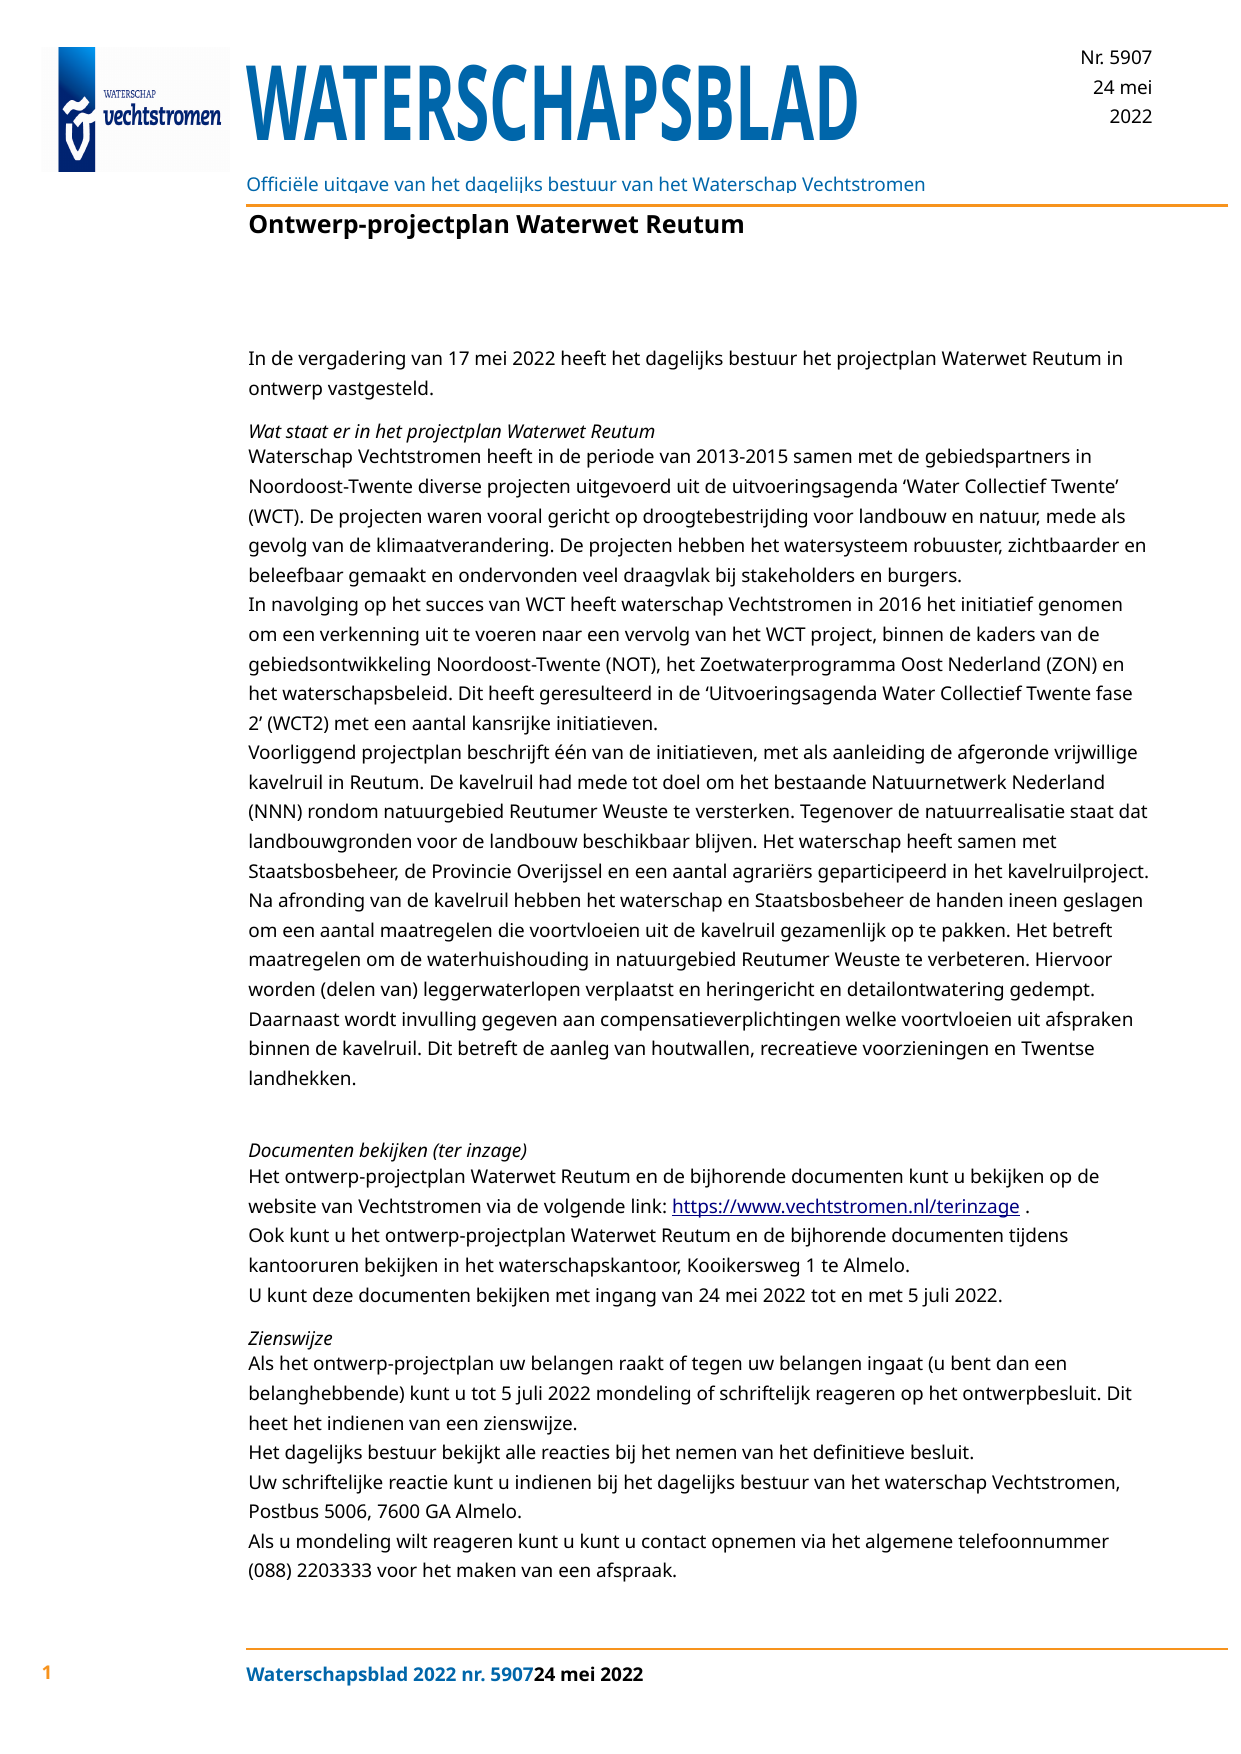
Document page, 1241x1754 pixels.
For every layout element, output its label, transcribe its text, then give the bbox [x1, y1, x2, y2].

text Als het ontwerp-projectplan uw belangen raakt of tegen uw belangen ingaat (u bent dan een belanghebbende) kunt u tot 5 juli 2022 mondeling of schriftelijk reageren op het ontwerpbesluit. Dit heet het indienen van een zienswijze. [248, 1351, 1152, 1436]
text Ontwerp-projectplan Waterwet Reutum [248, 207, 1152, 241]
text Documenten bekijken (ter inzage) [248, 1138, 1152, 1163]
text Het dagelijks bestuur bekijkt alle reacties bij het nemen van het definitieve besluit. [248, 1439, 1152, 1465]
picture [41, 47, 231, 172]
text U kunt deze documenten bekijken met ingang van 24 mei 2022 tot en met 5 juli 2022. [248, 1282, 1152, 1307]
text Uw schriftelijke reactie kunt u indienen bij het dagelijks bestuur van het waterschap Vechtstromen, Postbus 5006, 7600 GA Almelo. [248, 1469, 1152, 1524]
text Als u mondeling wilt reageren kunt u kunt u contact opnemen via het algemene telefoonnummer (088) 2203333 voor het maken van een afspraak. [248, 1528, 1152, 1583]
text Zienswijze [248, 1325, 1152, 1351]
text Waterschap Vechtstromen heeft in de periode van 2013-2015 samen met de gebiedspartners in Noordoost-Twente diverse projecten uitgevoerd uit de uitvoeringsagenda ‘Water Collectief Twente’ (WCT). De projecten waren vooral gericht op droogtebestrijding voor landbouw en natuur, mede als gevolg van de klimaatverandering. De projecten hebben het watersysteem robuuster, zichtbaarder en beleefbaar gemaakt en ondervonden veel draagvlak bij stakeholders en burgers. [248, 444, 1152, 588]
text In navolging op het succes van WCT heeft waterschap Vechtstromen in 2016 het initiatief genomen om een verkenning uit te voeren naar een vervolg van het WCT project, binnen de kaders van de gebiedsontwikkeling Noordoost-Twente (NOT), het Zoetwaterprogramma Oost Nederland (ZON) en het waterschapsbeleid. Dit heeft geresulteerd in de ‘Uitvoeringsagenda Water Collectief Twente fase 2’ (WCT2) met een aantal kansrijke initiatieven. [248, 592, 1152, 736]
text Ook kunt u het ontwerp-projectplan Waterwet Reutum en de bijhorende documenten tijdens kantooruren bekijken in het waterschapskantoor, Kooikersweg 1 te Almelo. [248, 1223, 1152, 1278]
text Voorliggend projectplan beschrijft één van de initiatieven, met als aanleiding de afgeronde vrijwillige kavelruil in Reutum. De kavelruil had mede tot doel om het bestaande Natuurnetwerk Nederland (NNN) rondom natuurgebied Reutumer Weuste te versterken. Tegenover de natuurrealisatie staat dat landbouwgronden voor de landbouw beschikbaar blijven. Het waterschap heeft samen met Staatsbosbeheer, de Provincie Overijssel en een aantal agrariërs geparticipeerd in het kavelruilproject. Na afronding van de kavelruil hebben het waterschap en Staatsbosbeheer de handen ineen geslagen om een aantal maatregelen die voortvloeien uit de kavelruil gezamenlijk op te pakken. Het betreft maatregelen om de waterhuishouding in natuurgebied Reutumer Weuste te verbeteren. Hiervoor worden (delen van) leggerwaterlopen verplaatst en heringericht en detailontwatering gedempt. Daarnaast wordt invulling gegeven aan compensatieverplichtingen welke voortvloeien uit afspraken binnen de kavelruil. Dit betreft de aanleg van houtwallen, recreatieve voorzieningen en Twentse landhekken. [248, 739, 1152, 1091]
text In de vergadering van 17 mei 2022 heeft het dagelijks bestuur het projectplan Waterwet Reutum in ontwerp vastgesteld. [248, 345, 1152, 401]
text Het ontwerp-projectplan Waterwet Reutum en de bijhorende documenten kunt u bekijken op de website van Vechtstromen via de volgende link: https://www.vechtstromen.nl/terinzage . [248, 1163, 1152, 1219]
text Wat staat er in het projectplan Waterwet Reutum [248, 418, 1152, 444]
